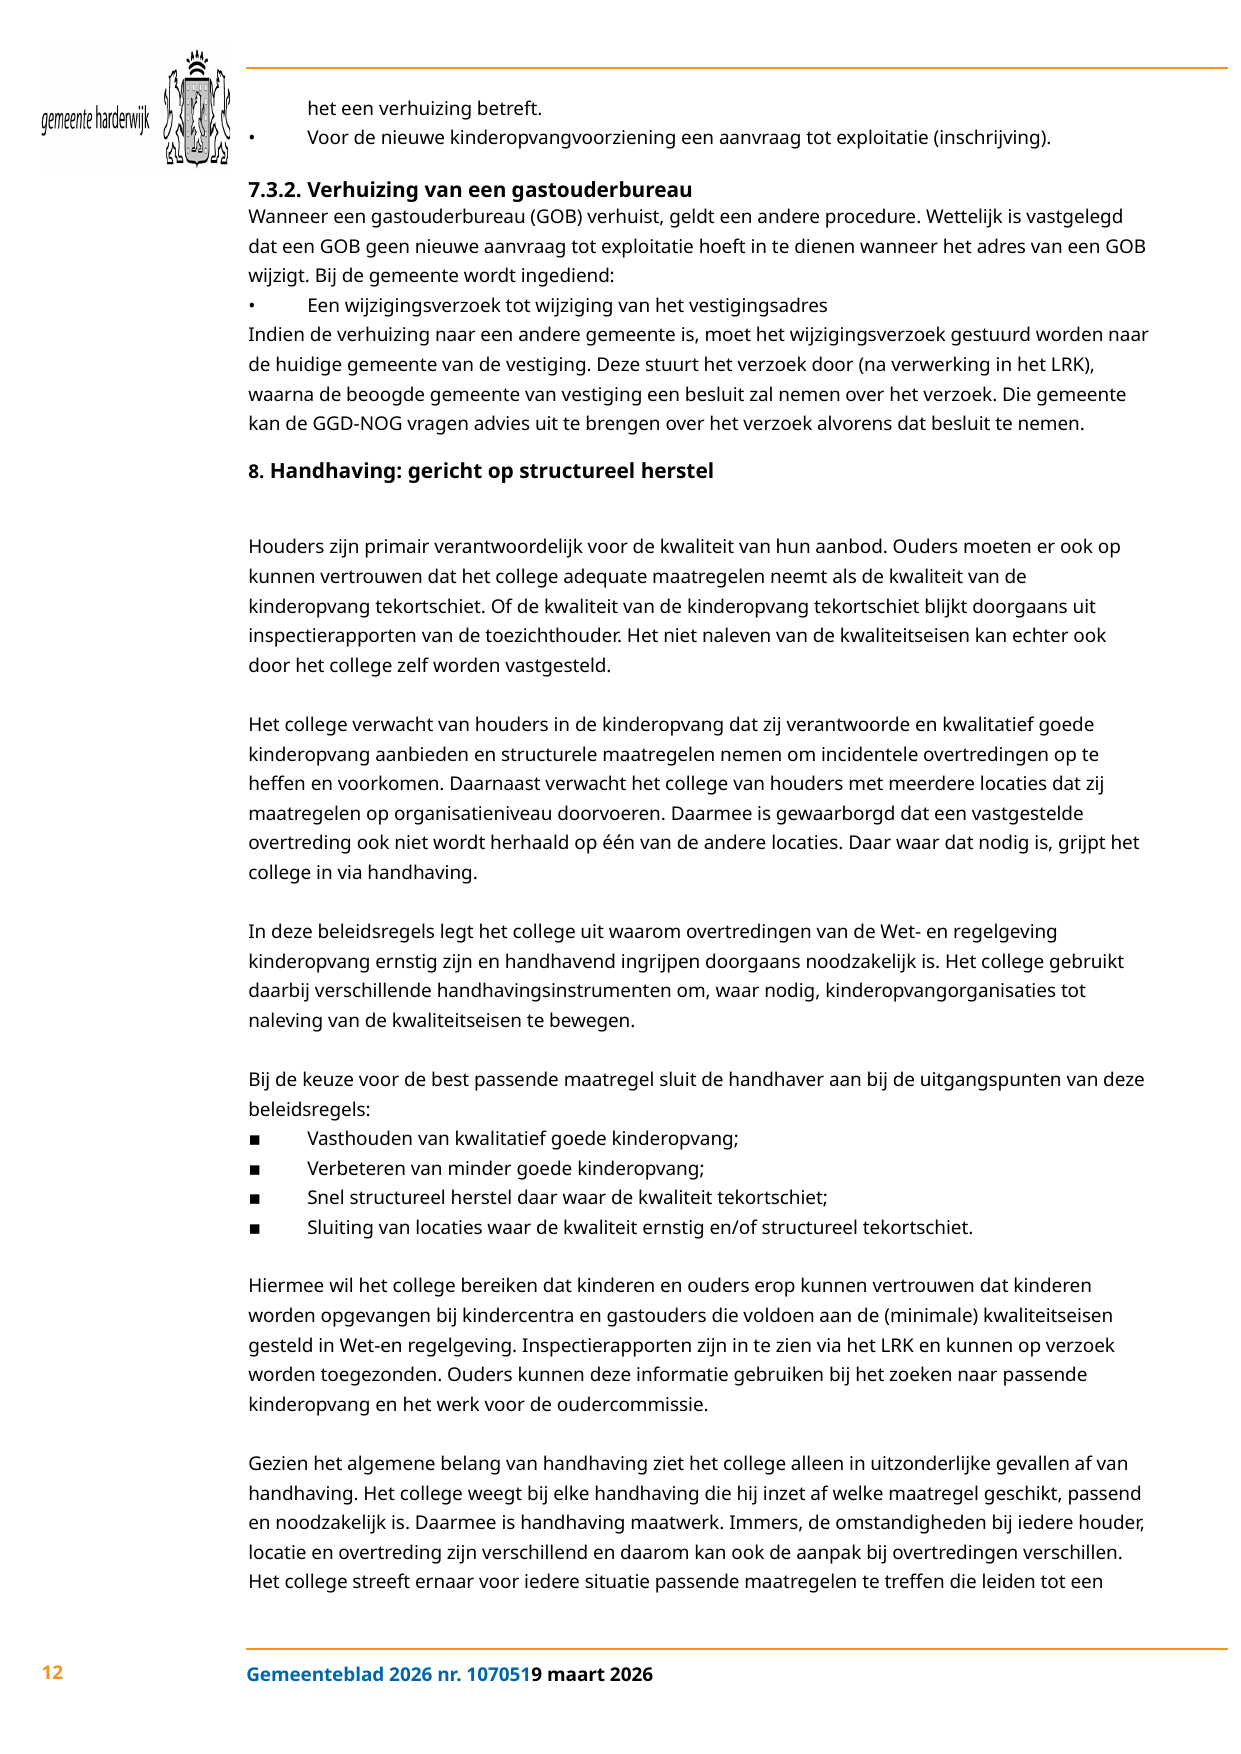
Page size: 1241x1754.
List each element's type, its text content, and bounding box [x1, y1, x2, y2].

picture [41, 47, 231, 172]
list het een verhuizing betreft. [248, 95, 1152, 121]
text 8. Handhaving: gericht op structureel herstel [248, 456, 1152, 484]
table_header Bij de keuze voor de best passende maatregel sluit de handhaver aan bij de uitgangspunten van deze beleidsregels: Vasthouden van kwalitatief goede kinderopvang; Verbeteren van minder goede kinderopvang; Snel structureel herstel daar waar de kwaliteit tekortschiet; Sluiting van locaties waar de kwaliteit ernstig en/of structureel tekortschiet. [248, 1066, 1152, 1240]
text Gezien het algemene belang van handhaving ziet het college alleen in uitzonderlijke gevallen af van handhaving. Het college weegt bij elke handhaving die hij inzet af welke maatregel geschikt, passend en noodzakelijk is. Daarmee is handhaving maatwerk. Immers, de omstandigheden bij iedere houder, locatie en overtreding zijn verschillend en daarom kan ook de aanpak bij overtredingen verschillen. Het college streeft ernaar voor iedere situatie passende maatregelen te treffen die leiden tot een [248, 1450, 1152, 1594]
list Een wijzigingsverzoek tot wijziging van het vestigingsadres [248, 292, 1152, 318]
list Voor de nieuwe kinderopvangvoorziening een aanvraag tot exploitatie (inschrijving). [248, 124, 1152, 150]
text Het college verwacht van houders in de kinderopvang dat zij verantwoorde en kwalitatief goede kinderopvang aanbieden en structurele maatregelen nemen om incidentele overtredingen op te heffen en voorkomen. Daarnaast verwacht het college van houders met meerdere locaties dat zij maatregelen op organisatieniveau doorvoeren. Daarmee is gewaarborgd dat een vastgestelde overtreding ook niet wordt herhaald op één van de andere locaties. Daar waar dat nodig is, grijpt het college in via handhaving. [248, 711, 1152, 885]
text Indien de verhuizing naar een andere gemeente is, moet het wijzigingsverzoek gestuurd worden naar de huidige gemeente van de vestiging. Deze stuurt het verzoek door (na verwerking in het LRK), waarna de beoogde gemeente van vestiging een besluit zal nemen over het verzoek. Die gemeente kan de GGD-NOG vragen advies uit te brengen over het verzoek alvorens dat besluit te nemen. [248, 322, 1152, 436]
text In deze beleidsregels legt het college uit waarom overtredingen van de Wet- en regelgeving kinderopvang ernstig zijn en handhavend ingrijpen doorgaans noodzakelijk is. Het college gebruikt daarbij verschillende handhavingsinstrumenten om, waar nodig, kinderopvangorganisaties tot naleving van de kwaliteitseisen te bewegen. [248, 918, 1152, 1033]
text Wanneer een gastouderbureau (GOB) verhuist, geldt een andere procedure. Wettelijk is vastgelegd dat een GOB geen nieuwe aanvraag tot exploitatie hoeft in te dienen wanneer het adres van een GOB wijzigt. Bij de gemeente wordt ingediend: [248, 203, 1152, 288]
text Houders zijn primair verantwoordelijk voor de kwaliteit van hun aanbod. Ouders moeten er ook op kunnen vertrouwen dat het college adequate maatregelen neemt als de kwaliteit van de kinderopvang tekortschiet. Of de kwaliteit van de kinderopvang tekortschiet blijkt doorgaans uit inspectierapporten van de toezichthouder. Het niet naleven van de kwaliteitseisen kan echter ook door het college zelf worden vastgesteld. [248, 534, 1152, 678]
text Hiermee wil het college bereiken dat kinderen en ouders erop kunnen vertrouwen dat kinderen worden opgevangen bij kindercentra en gastouders die voldoen aan de (minimale) kwaliteitseisen gesteld in Wet-en regelgeving. Inspectierapporten zijn in te zien via het LRK en kunnen op verzoek worden toegezonden. Ouders kunnen deze informatie gebruiken bij het zoeken naar passende kinderopvang en het werk voor de oudercommissie. [248, 1273, 1152, 1417]
text 7.3.2. Verhuizing van een gastouderbureau [248, 175, 1152, 203]
